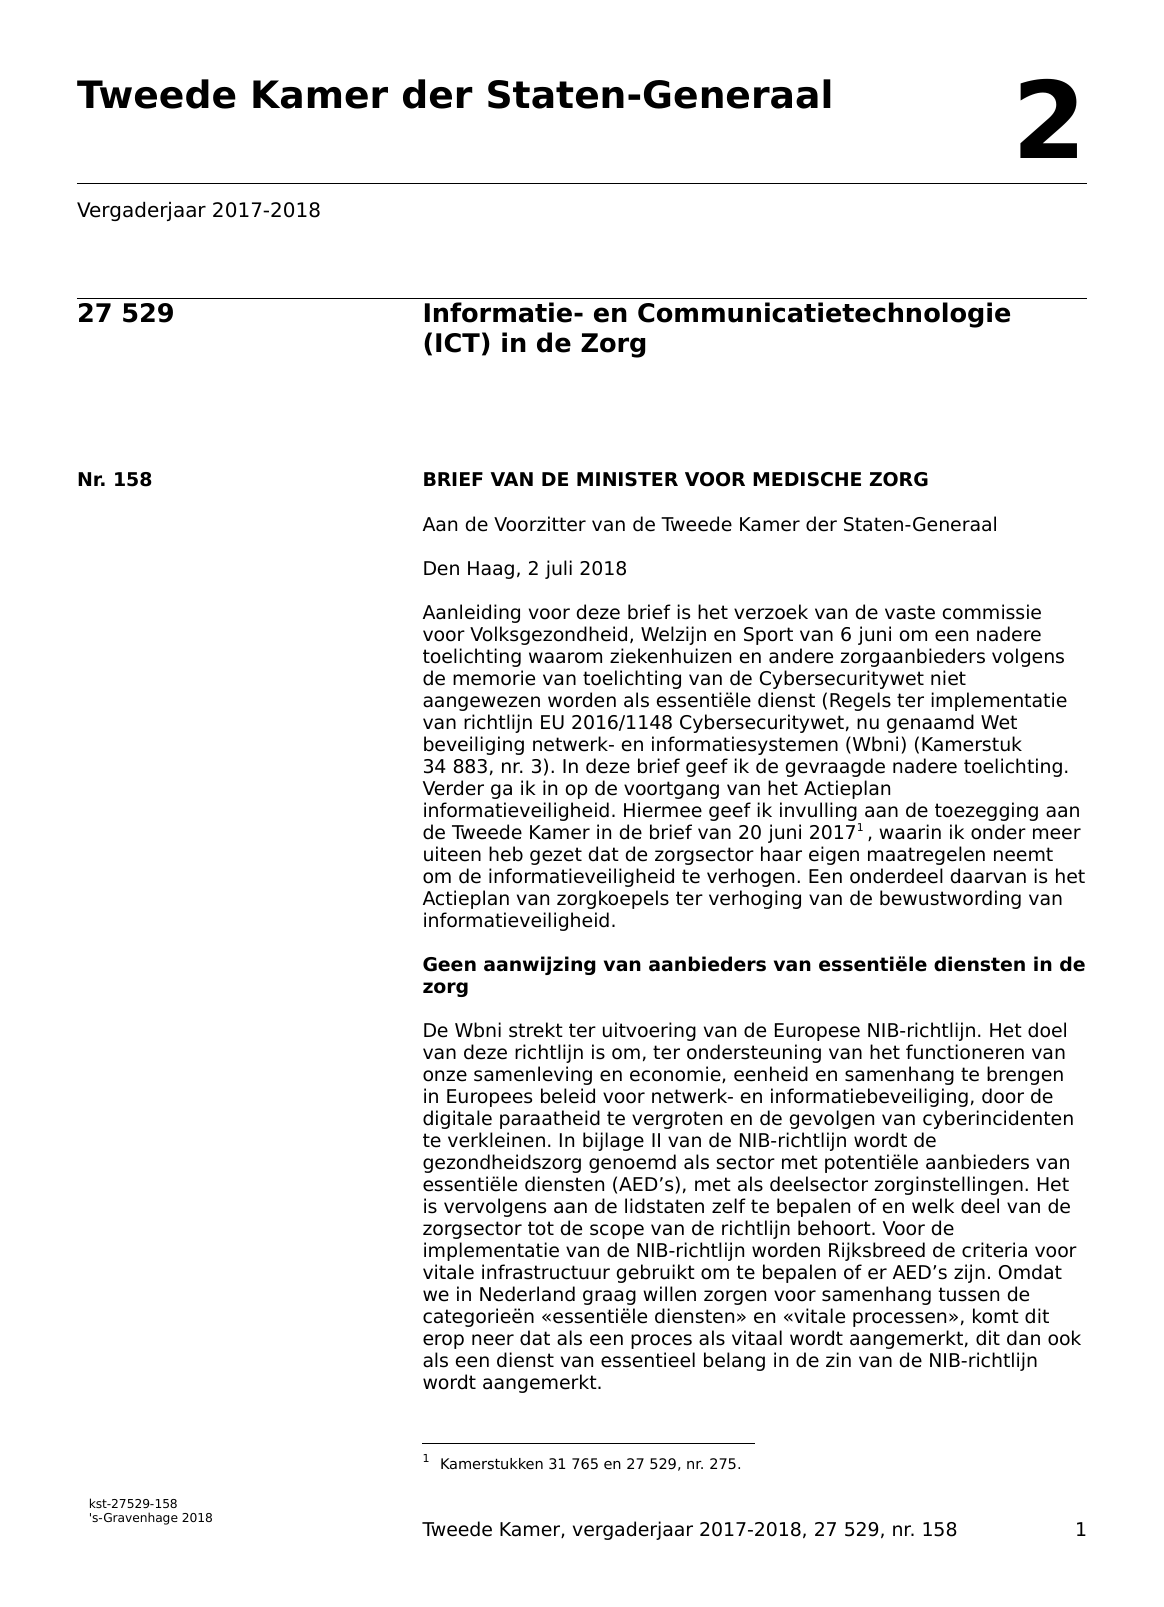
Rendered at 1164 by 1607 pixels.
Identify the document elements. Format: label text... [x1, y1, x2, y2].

table_cell Vergaderjaar 2017-2018 [77, 184, 1087, 298]
text Aanleiding voor deze brief is het verzoek van de vaste commissie voor Volksgezondheid, Welzijn en Sport van 6 juni om een nadere toelichting waarom ziekenhuizen en andere zorgaanbieders volgens de memorie van toelichting van de Cybersecuritywet niet aangewezen worden als essentiële dienst (Regels ter implementatie van richtlijn EU 2016/1148 Cybersecuritywet, nu genaamd Wet beveiliging netwerk- en informatiesystemen (Wbni) (Kamerstuk 34 883, nr. 3). In deze brief geef ik de gevraagde nadere toelichting. Verder ga ik in op de voortgang van het Actieplan informatieveiligheid. Hiermee geef ik invulling aan de toezegging aan de Tweede Kamer in de brief van 20 juni 2017, waarin ik onder meer uiteen heb gezet dat de zorgsector haar eigen maatregelen neemt om de informatieveiligheid te verhogen. Een onderdeel daarvan is het Actieplan van zorgkoepels ter verhoging van de bewustwording van informatieveiligheid. [422, 602, 1087, 932]
table_header Tweede Kamer der Staten-Generaal [77, 59, 886, 183]
text 's-Gravenhage 2018 [88, 1511, 323, 1525]
subtitle 27 529 Informatie- en Communicatietechnologie (ICT) in de Zorg [77, 299, 1087, 358]
text De Wbni strekt ter uitvoering van de Europese NIB-richtlijn. Het doel van deze richtlijn is om, ter ondersteuning van het functioneren van onze samenleving en economie, eenheid en samenhang te brengen in Europees beleid voor netwerk- en informatiebeveiliging, door de digitale paraatheid te vergroten en de gevolgen van cyberincidenten te verkleinen. In bijlage II van de NIB-richtlijn wordt de gezondheidszorg genoemd als sector met potentiële aanbieders van essentiële diensten (AED’s), met als deelsector zorginstellingen. Het is vervolgens aan de lidstaten zelf te bepalen of en welk deel van de zorgsector tot de scope van de richtlijn behoort. Voor de implementatie van de NIB-richtlijn worden Rijksbreed de criteria voor vitale infrastructuur gebruikt om te bepalen of er AED’s zijn. Omdat we in Nederland graag willen zorgen voor samenhang tussen de categorieën «essentiële diensten» en «vitale processen», komt dit erop neer dat als een proces als vitaal wordt aangemerkt, dit dan ook als een dienst van essentieel belang in de zin van de NIB-richtlijn wordt aangemerkt. [422, 1020, 1087, 1393]
text Aan de Voorzitter van de Tweede Kamer der Staten-Generaal [422, 513, 1087, 536]
text Den Haag, 2 juli 2018 [422, 558, 1087, 580]
subtitle Geen aanwijzing van aanbieders van essentiële diensten in de zorg [422, 954, 1087, 998]
table_header 2 [886, 59, 1087, 183]
text Kamerstukken 31 765 en 27 529, nr. 275. [422, 1452, 1087, 1474]
subtitle Nr. 158 BRIEF VAN DE MINISTER VOOR MEDISCHE ZORG [77, 469, 1087, 491]
text kst-27529-158 [88, 1497, 323, 1511]
